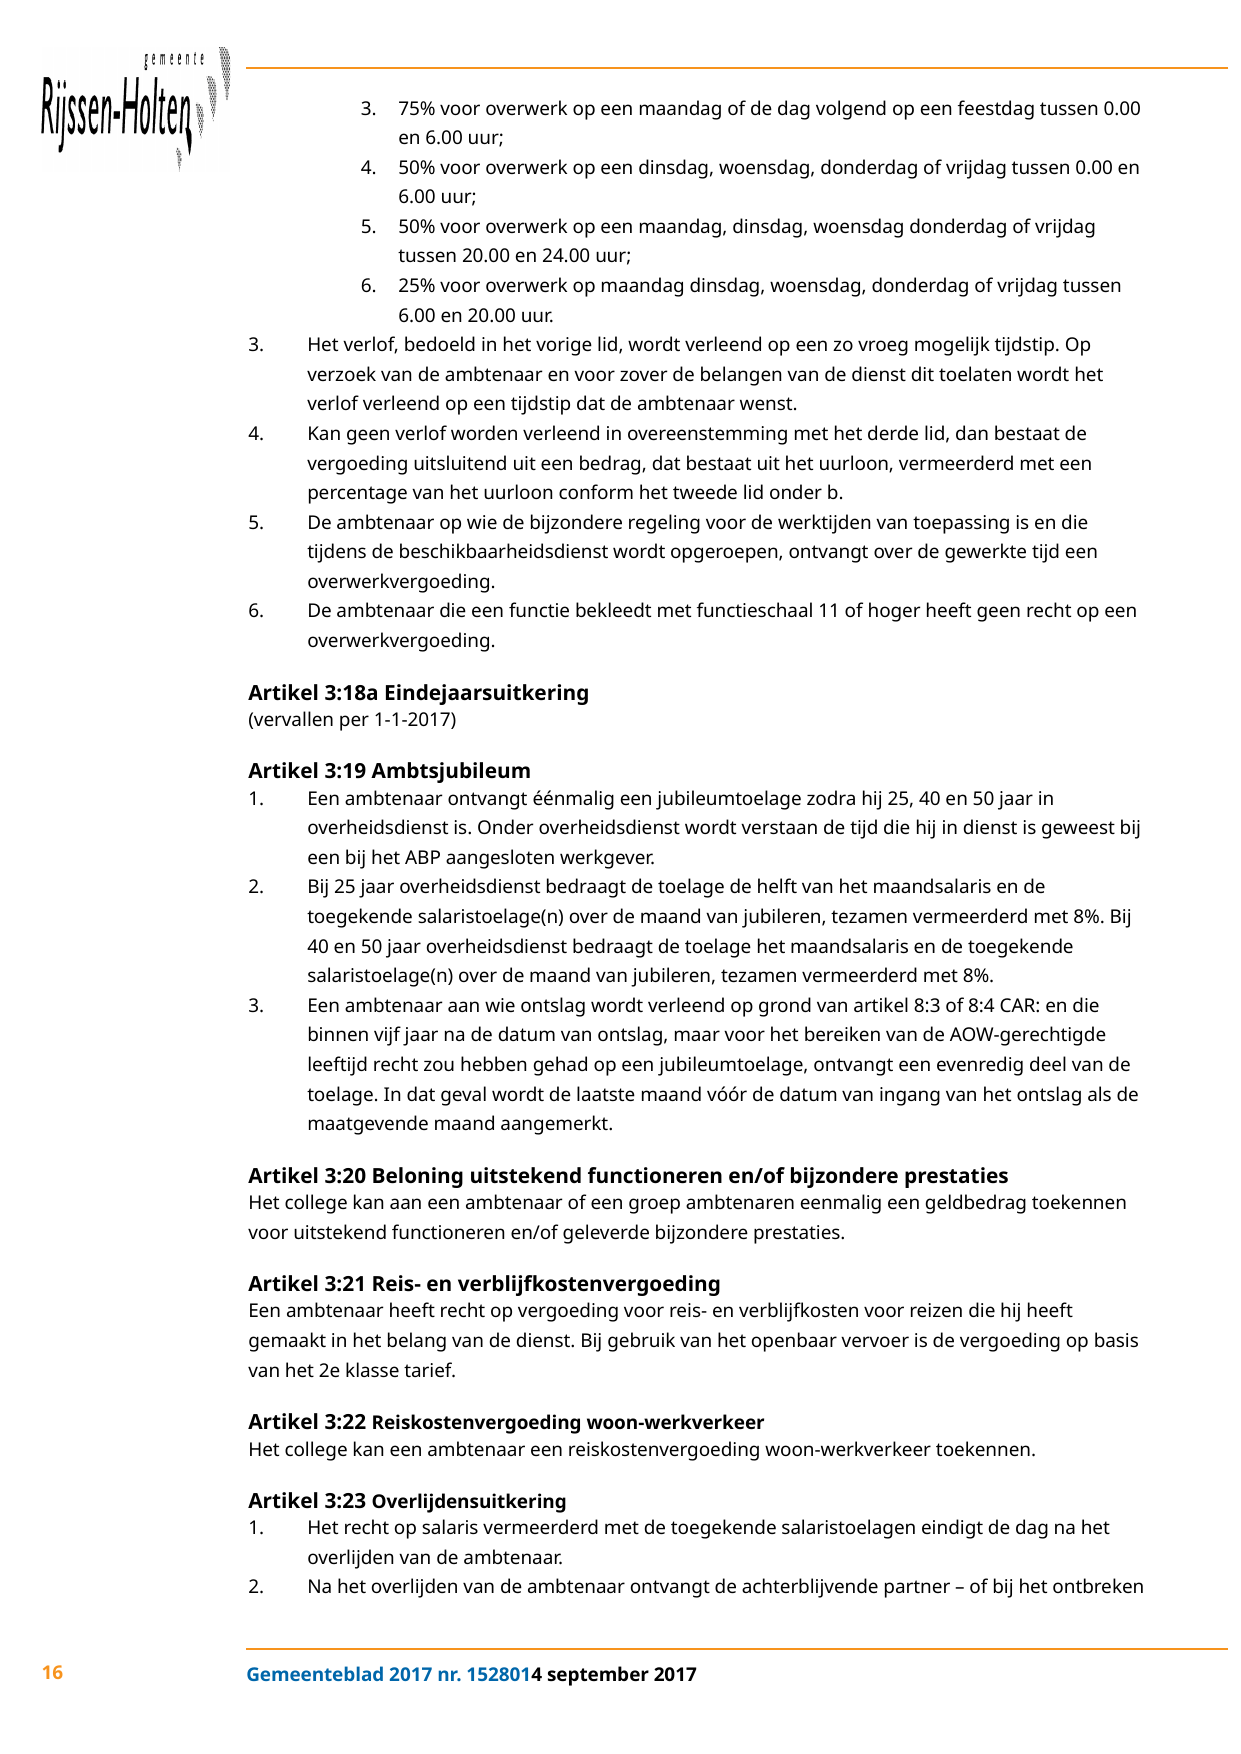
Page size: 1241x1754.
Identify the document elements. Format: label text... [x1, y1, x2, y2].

list Een ambtenaar ontvangt éénmalig een jubileumtoelage zodra hij 25, 40 en 50 jaar in overheidsdienst is. Onder overheidsdienst wordt verstaan de tijd die hij in dienst is geweest bij een bij het ABP aangesloten werkgever. [248, 785, 1152, 870]
list Een ambtenaar aan wie ontslag wordt verleend op grond van artikel 8:3 of 8:4 CAR: en die binnen vijf jaar na de datum van ontslag, maar voor het bereiken van de AOW-gerechtigde leeftijd recht zou hebben gehad op een jubileumtoelage, ontvangt een evenredig deel van de toelage. In dat geval wordt de laatste maand vóór de datum van ingang van het ontslag als de maatgevende maand aangemerkt. [248, 992, 1152, 1136]
list De ambtenaar die een functie bekleedt met functieschaal 11 of hoger heeft geen recht op een overwerkvergoeding. [248, 598, 1152, 653]
text Artikel 3:18a Eindejaarsuitkering [248, 678, 1152, 706]
list Het recht op salaris vermeerderd met de toegekende salaristoelagen eindigt de dag na het overlijden van de ambtenaar. [248, 1514, 1152, 1570]
list 50% voor overwerk op een maandag, dinsdag, woensdag donderdag of vrijdag tussen 20.00 en 24.00 uur; [361, 213, 1152, 268]
list Bij 25 jaar overheidsdienst bedraagt de toelage de helft van het maandsalaris en de toegekende salaristoelage(n) over de maand van jubileren, tezamen vermeerderd met 8%. Bij 40 en 50 jaar overheidsdienst bedraagt de toelage het maandsalaris en de toegekende salaristoelage(n) over de maand van jubileren, tezamen vermeerderd met 8%. [248, 874, 1152, 988]
list Het verlof, bedoeld in het vorige lid, wordt verleend op een zo vroeg mogelijk tijdstip. Op verzoek van de ambtenaar en voor zover de belangen van de dienst dit toelaten wordt het verlof verleend op een tijdstip dat de ambtenaar wenst. [248, 331, 1152, 416]
list 75% voor overwerk op een maandag of de dag volgend op een feestdag tussen 0.00 en 6.00 uur; [361, 95, 1152, 150]
text Artikel 3:23 Overlijdensuitkering [248, 1486, 1152, 1514]
text Het college kan een ambtenaar een reiskostenvergoeding woon-werkverkeer toekennen. [248, 1436, 1152, 1461]
text Artikel 3:21 Reis- en verblijfkostenvergoeding [248, 1269, 1152, 1298]
text Artikel 3:20 Beloning uitstekend functioneren en/of bijzondere prestaties [248, 1161, 1152, 1189]
text Het college kan aan een ambtenaar of een groep ambtenaren eenmalig een geldbedrag toekennen voor uitstekend functioneren en/of geleverde bijzondere prestaties. [248, 1189, 1152, 1244]
list Kan geen verlof worden verleend in overeenstemming met het derde lid, dan bestaat de vergoeding uitsluitend uit een bedrag, dat bestaat uit het uurloon, vermeerderd met een percentage van het uurloon conform het tweede lid onder b. [248, 420, 1152, 505]
list 25% voor overwerk op maandag dinsdag, woensdag, donderdag of vrijdag tussen 6.00 en 20.00 uur. [361, 272, 1152, 328]
list Na het overlijden van de ambtenaar ontvangt de achterblijvende partner – of bij het ontbreken [248, 1574, 1152, 1599]
picture [41, 47, 231, 172]
list De ambtenaar op wie de bijzondere regeling voor de werktijden van toepassing is en die tijdens de beschikbaarheidsdienst wordt opgeroepen, ontvangt over de gewerkte tijd een overwerkvergoeding. [248, 509, 1152, 594]
text Artikel 3:22 Reiskostenvergoeding woon-werkverkeer [248, 1407, 1152, 1436]
text Artikel 3:19 Ambtsjubileum [248, 757, 1152, 785]
text (vervallen per 1-1-2017) [248, 706, 1152, 732]
text Een ambtenaar heeft recht op vergoeding voor reis- en verblijfkosten voor reizen die hij heeft gemaakt in het belang van de dienst. Bij gebruik van het openbaar vervoer is de vergoeding op basis van het 2e klasse tarief. [248, 1298, 1152, 1383]
list 50% voor overwerk op een dinsdag, woensdag, donderdag of vrijdag tussen 0.00 en 6.00 uur; [361, 154, 1152, 209]
